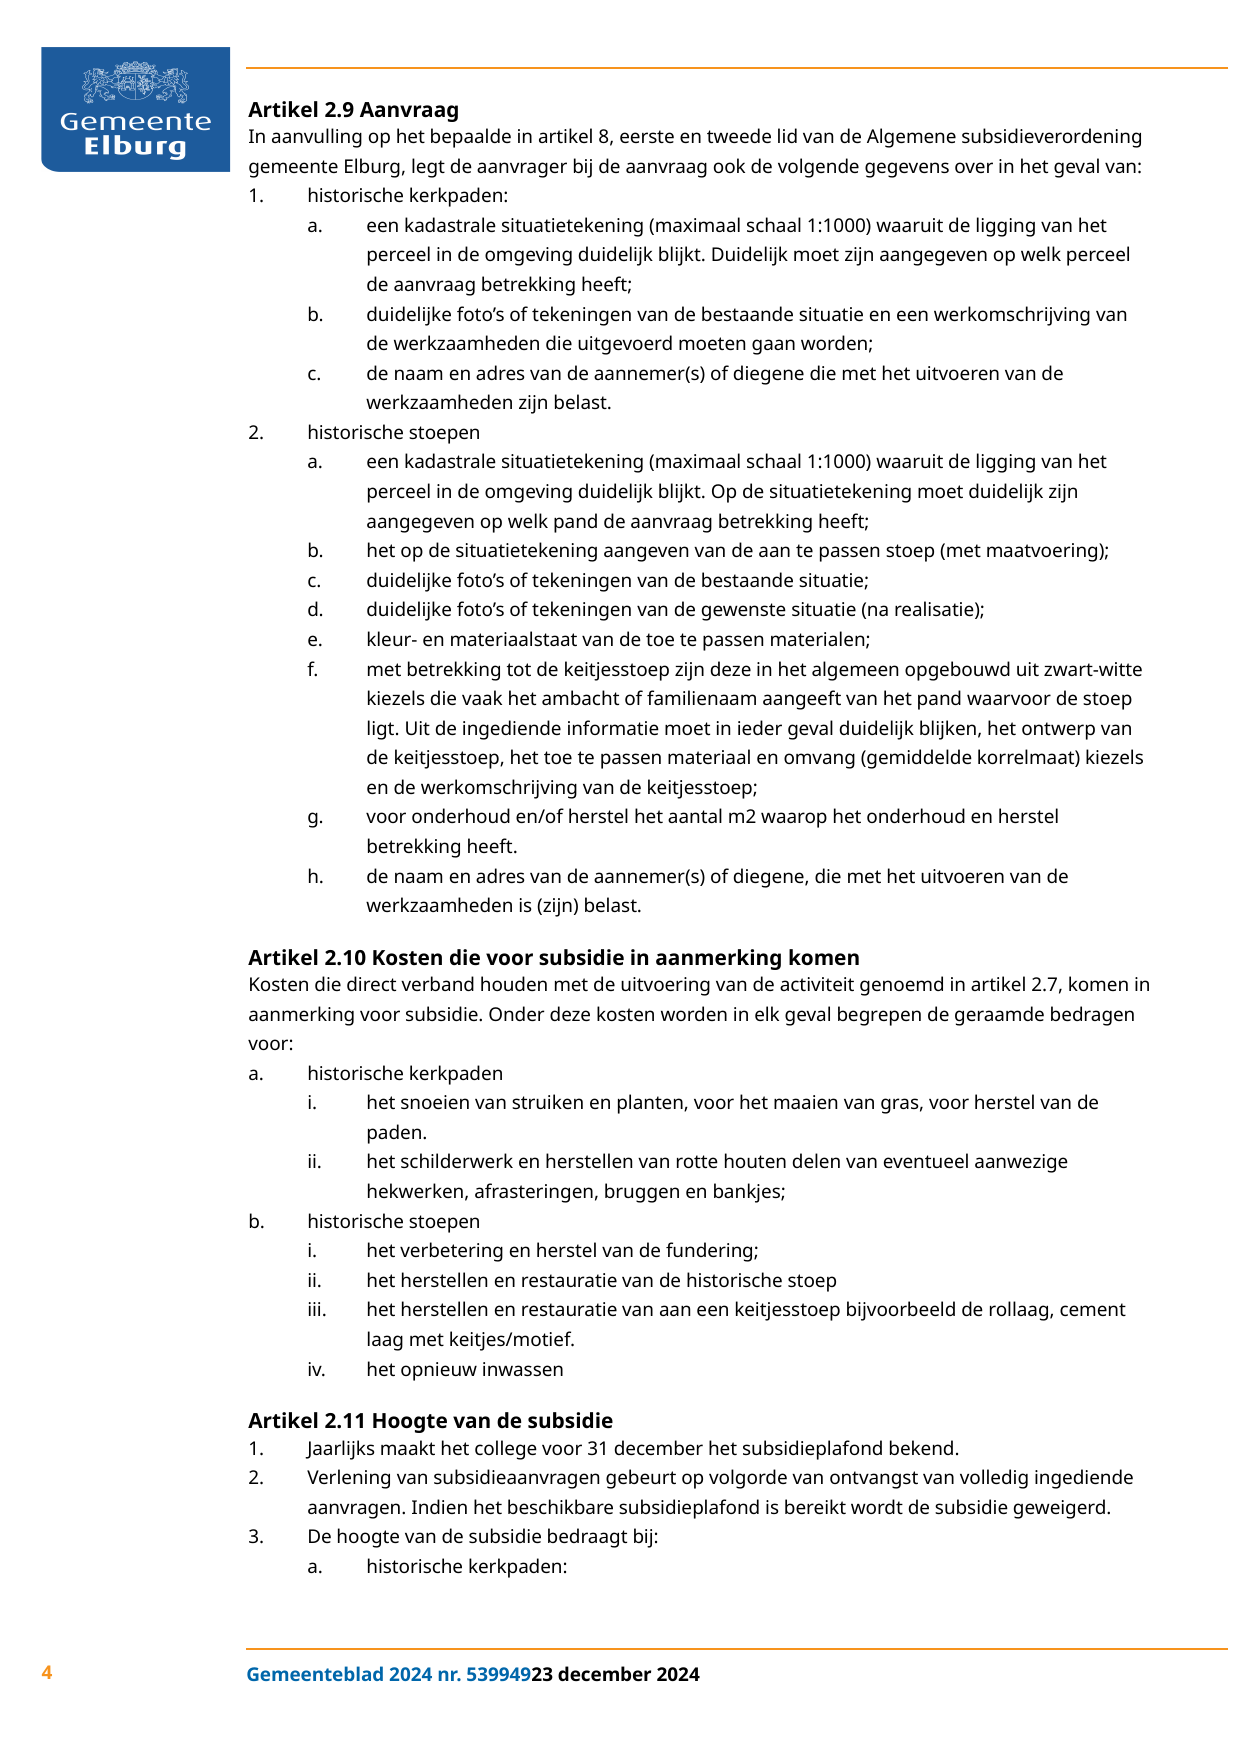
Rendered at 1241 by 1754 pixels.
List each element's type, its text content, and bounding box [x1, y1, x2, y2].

list een kadastrale situatietekening (maximaal schaal 1:1000) waaruit de ligging van het perceel in de omgeving duidelijk blijkt. Duidelijk moet zijn aangegeven op welk perceel de aanvraag betrekking heeft; [307, 212, 1152, 297]
list Verlening van subsidieaanvragen gebeurt op volgorde van ontvangst van volledig ingediende aanvragen. Indien het beschikbare subsidieplafond is bereikt wordt de subsidie geweigerd. [248, 1464, 1152, 1519]
list met betrekking tot de keitjesstoep zijn deze in het algemeen opgebouwd uit zwart-witte kiezels die vaak het ambacht of familienaam aangeeft van het pand waarvoor de stoep ligt. Uit de ingediende informatie moet in ieder geval duidelijk blijken, het ontwerp van de keitjesstoep, het toe te passen materiaal en omvang (gemiddelde korrelmaat) kiezels en de werkomschrijving van de keitjesstoep; [307, 656, 1152, 800]
list het snoeien van struiken en planten, voor het maaien van gras, voor herstel van de paden. [307, 1089, 1152, 1145]
list historische kerkpaden [248, 1060, 1152, 1086]
list het op de situatietekening aangeven van de aan te passen stoep (met maatvoering); [307, 537, 1152, 563]
text Kosten die direct verband houden met de uitvoering van de activiteit genoemd in artikel 2.7, komen in aanmerking voor subsidie. Onder deze kosten worden in elk geval begrepen de geraamde bedragen voor: [248, 971, 1152, 1056]
list Jaarlijks maakt het college voor 31 december het subsidieplafond bekend. [248, 1435, 1152, 1460]
text Artikel 2.11 Hoogte van de subsidie [248, 1406, 1152, 1435]
text In aanvulling op het bepaalde in artikel 8, eerste en tweede lid van de Algemene subsidieverordening gemeente Elburg, legt de aanvrager bij de aanvraag ook de volgende gegevens over in het geval van: [248, 123, 1152, 178]
list het schilderwerk en herstellen van rotte houten delen van eventueel aanwezige hekwerken, afrasteringen, bruggen en bankjes; [307, 1149, 1152, 1204]
list duidelijke foto’s of tekeningen van de gewenste situatie (na realisatie); [307, 597, 1152, 622]
list duidelijke foto’s of tekeningen van de bestaande situatie en een werkomschrijving van de werkzaamheden die uitgevoerd moeten gaan worden; [307, 301, 1152, 356]
list historische stoepen [248, 419, 1152, 445]
list de naam en adres van de aannemer(s) of diegene die met het uitvoeren van de werkzaamheden zijn belast. [307, 360, 1152, 415]
list De hoogte van de subsidie bedraagt bij: [248, 1523, 1152, 1549]
list historische kerkpaden: [248, 182, 1152, 208]
list duidelijke foto’s of tekeningen van de bestaande situatie; [307, 567, 1152, 593]
list het opnieuw inwassen [307, 1356, 1152, 1382]
list historische stoepen [248, 1208, 1152, 1234]
list voor onderhoud en/of herstel het aantal m2 waarop het onderhoud en herstel betrekking heeft. [307, 804, 1152, 859]
text Artikel 2.10 Kosten die voor subsidie in aanmerking komen [248, 943, 1152, 971]
list een kadastrale situatietekening (maximaal schaal 1:1000) waaruit de ligging van het perceel in de omgeving duidelijk blijkt. Op de situatietekening moet duidelijk zijn aangegeven op welk pand de aanvraag betrekking heeft; [307, 449, 1152, 533]
list de naam en adres van de aannemer(s) of diegene, die met het uitvoeren van de werkzaamheden is (zijn) belast. [307, 863, 1152, 918]
list het verbetering en herstel van de fundering; [307, 1237, 1152, 1263]
list het herstellen en restauratie van aan een keitjesstoep bijvoorbeeld de rollaag, cement laag met keitjes/motief. [307, 1297, 1152, 1352]
list kleur- en materiaalstaat van de toe te passen materialen; [307, 626, 1152, 652]
picture [41, 47, 231, 172]
text Artikel 2.9 Aanvraag [248, 95, 1152, 123]
list historische kerkpaden: [307, 1553, 1152, 1579]
list het herstellen en restauratie van de historische stoep [307, 1267, 1152, 1293]
